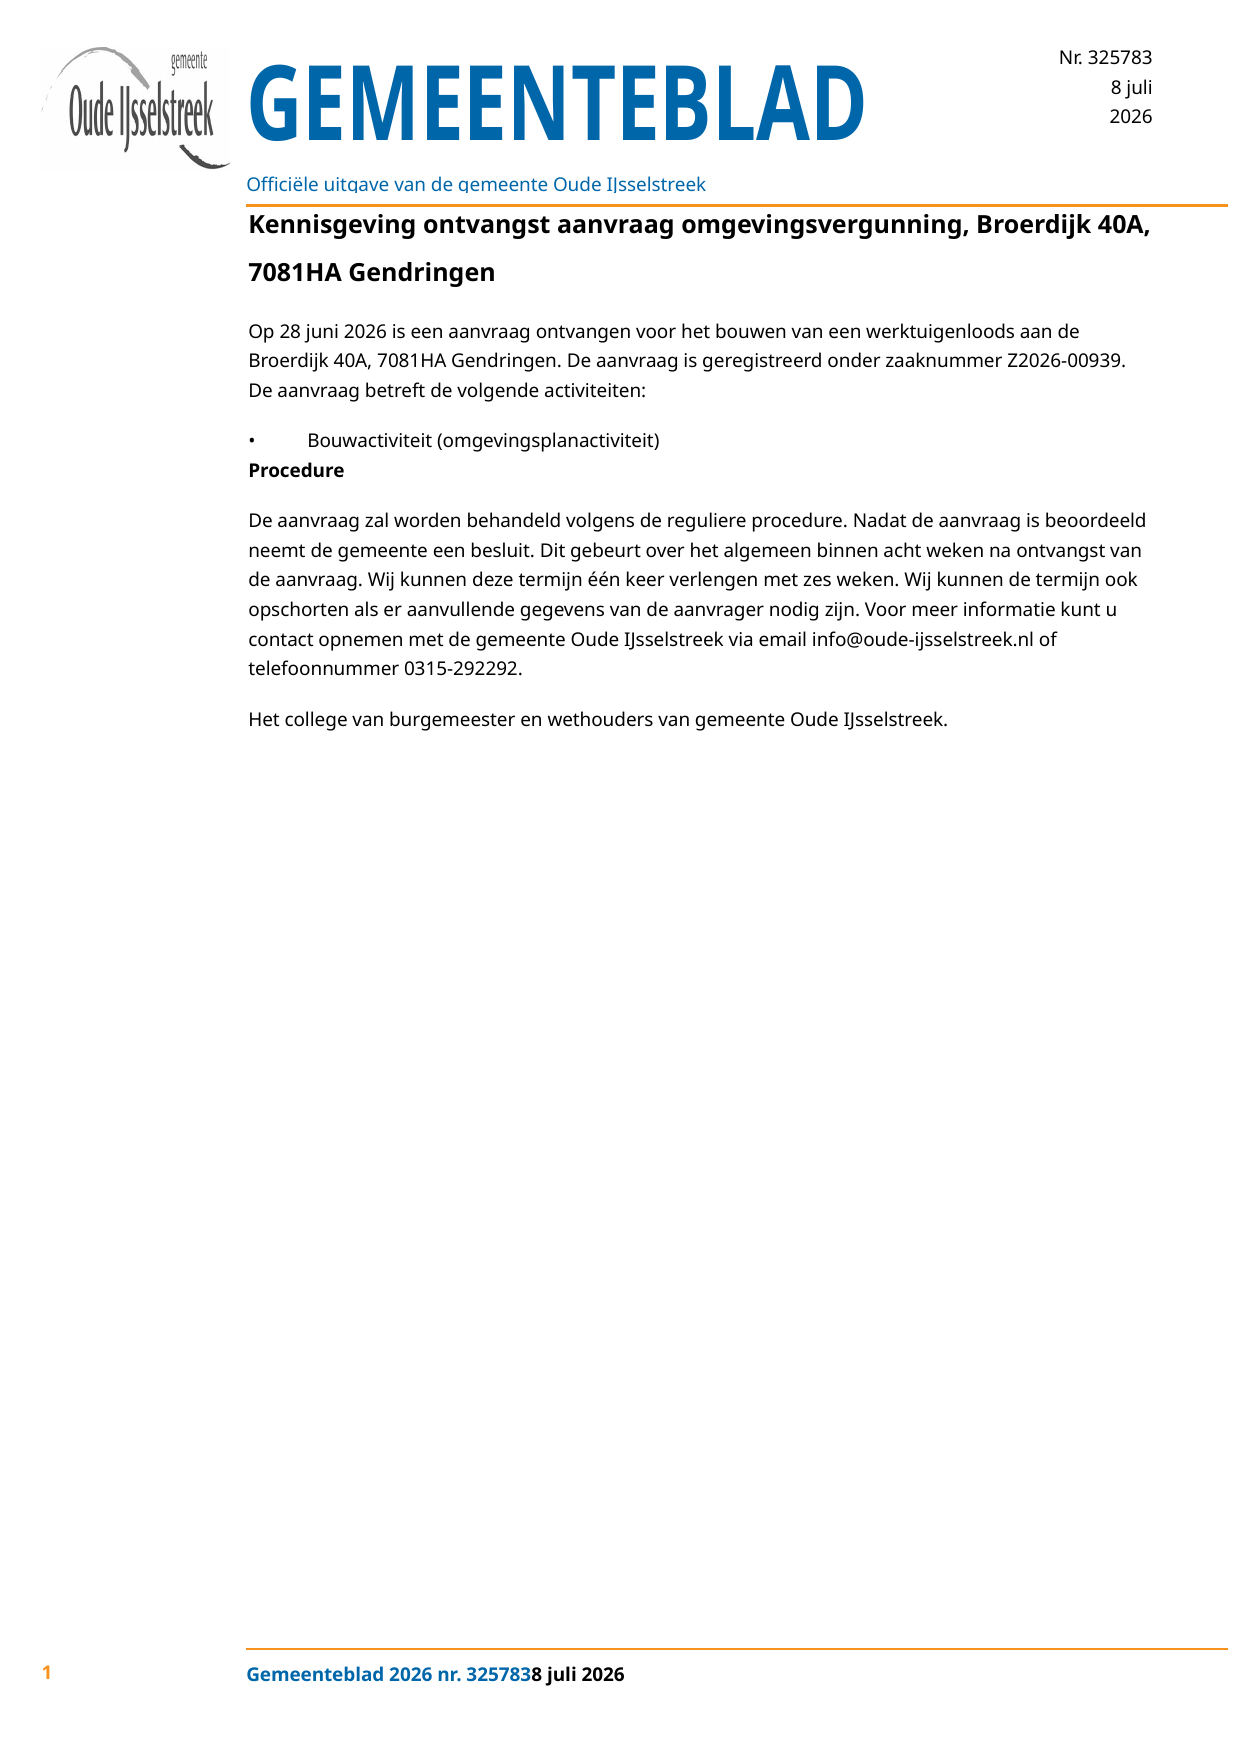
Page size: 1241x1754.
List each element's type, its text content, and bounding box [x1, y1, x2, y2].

text Procedure [248, 457, 1152, 483]
list Bouwactiviteit (omgevingsplanactiviteit) [248, 427, 1152, 453]
text Kennisgeving ontvangst aanvraag omgevingsvergunning, Broerdijk 40A, 7081HA Gendringen [248, 207, 1152, 288]
picture [41, 47, 231, 172]
text Op 28 juni 2026 is een aanvraag ontvangen voor het bouwen van een werktuigenloods aan de Broerdijk 40A, 7081HA Gendringen. De aanvraag is geregistreerd onder zaaknummer Z2026-00939. De aanvraag betreft de volgende activiteiten: [248, 318, 1152, 403]
text De aanvraag zal worden behandeld volgens de reguliere procedure. Nadat de aanvraag is beoordeeld neemt de gemeente een besluit. Dit gebeurt over het algemeen binnen acht weken na ontvangst van de aanvraag. Wij kunnen deze termijn één keer verlengen met zes weken. Wij kunnen de termijn ook opschorten als er aanvullende gegevens van de aanvrager nodig zijn. Voor meer informatie kunt u contact opnemen met de gemeente Oude IJsselstreek via email info@oude-ijsselstreek.nl of telefoonnummer 0315-292292. [248, 507, 1152, 681]
text Het college van burgemeester en wethouders van gemeente Oude IJsselstreek. [248, 706, 1152, 732]
